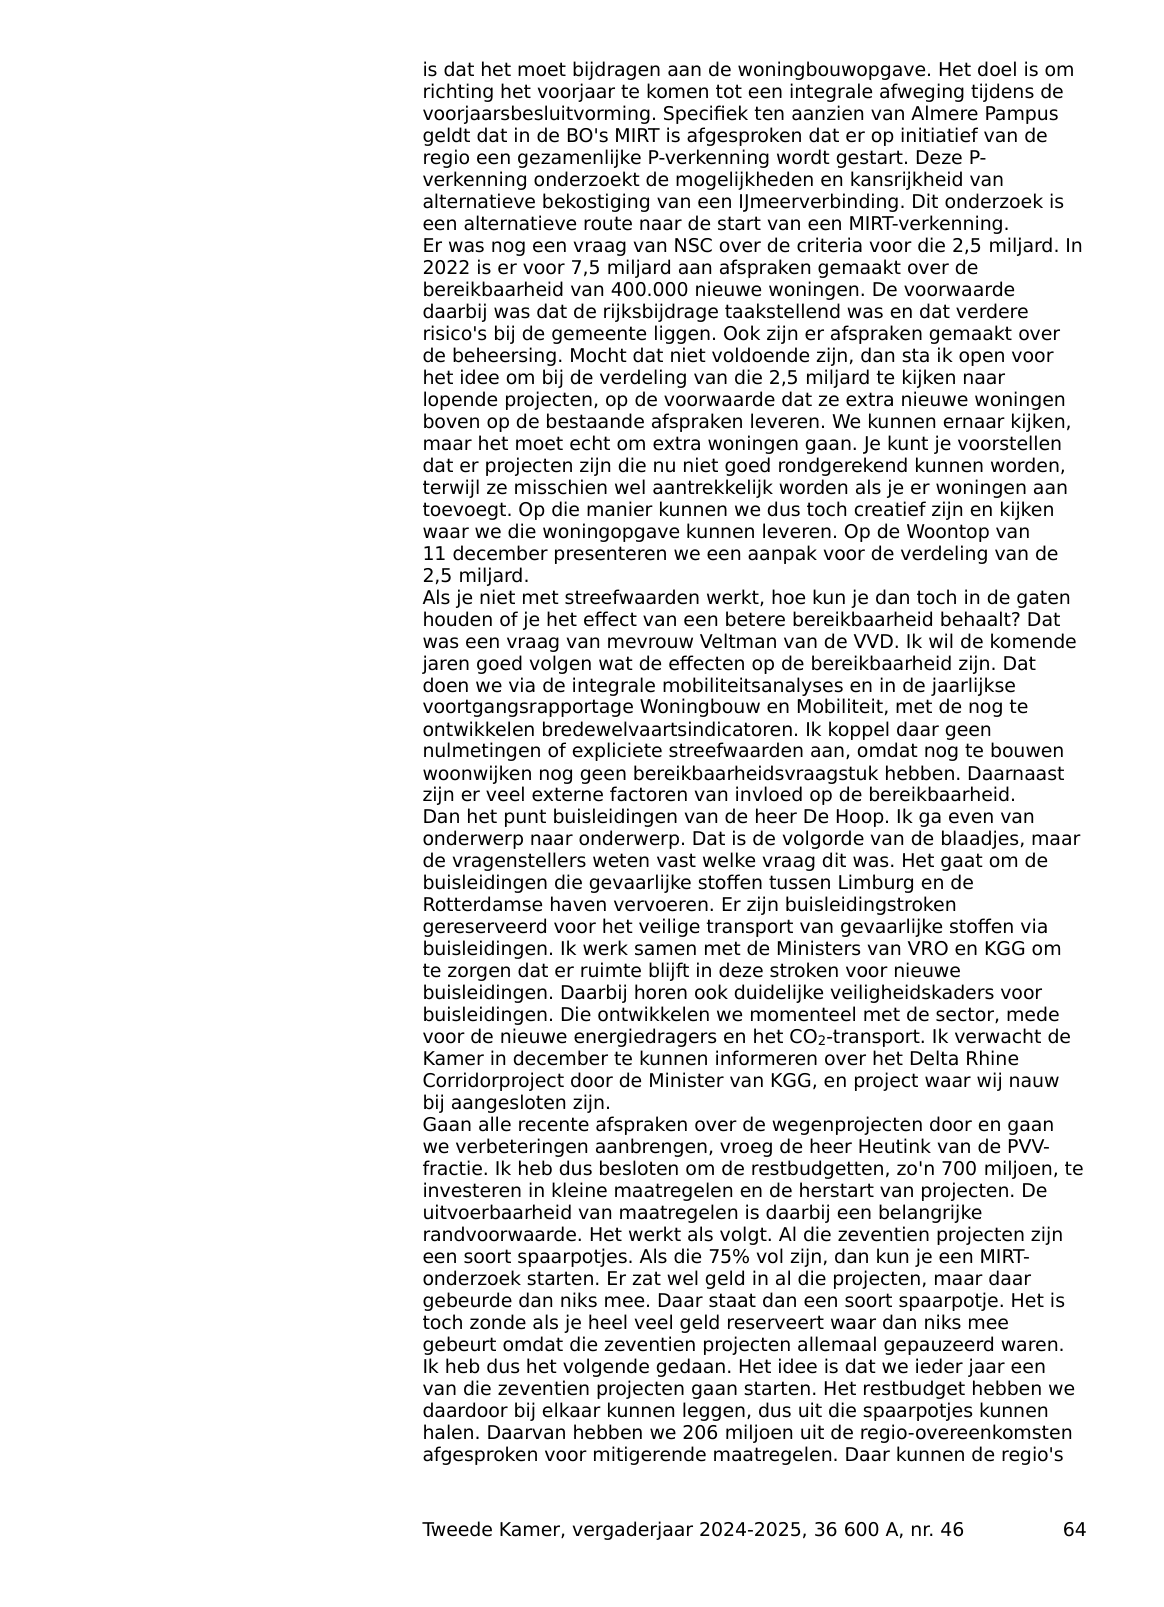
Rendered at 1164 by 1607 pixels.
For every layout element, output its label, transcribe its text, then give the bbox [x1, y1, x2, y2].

text Als je niet met streefwaarden werkt, hoe kun je dan toch in de gaten houden of je het effect van een betere bereikbaarheid behaalt? Dat was een vraag van mevrouw Veltman van de VVD. Ik wil de komende jaren goed volgen wat de effecten op de bereikbaarheid zijn. Dat doen we via de integrale mobiliteitsanalyses en in de jaarlijkse voortgangsrapportage Woningbouw en Mobiliteit, met de nog te ontwikkelen bredewelvaartsindicatoren. Ik koppel daar geen nulmetingen of expliciete streefwaarden aan, omdat nog te bouwen woonwijken nog geen bereikbaarheidsvraagstuk hebben. Daarnaast zijn er veel externe factoren van invloed op de bereikbaarheid. [422, 587, 1087, 806]
text Dan het punt buisleidingen van de heer De Hoop. Ik ga even van onderwerp naar onderwerp. Dat is de volgorde van de blaadjes, maar de vragenstellers weten vast welke vraag dit was. Het gaat om de buisleidingen die gevaarlijke stoffen tussen Limburg en de Rotterdamse haven vervoeren. Er zijn buisleidingstroken gereserveerd voor het veilige transport van gevaarlijke stoffen via buisleidingen. Ik werk samen met de Ministers van VRO en KGG om te zorgen dat er ruimte blijft in deze stroken voor nieuwe buisleidingen. Daarbij horen ook duidelijke veiligheidskaders voor buisleidingen. Die ontwikkelen we momenteel met de sector, mede voor de nieuwe energiedragers en het CO2-transport. Ik verwacht de Kamer in december te kunnen informeren over het Delta Rhine Corridorproject door de Minister van KGG, en project waar wij nauw bij aangesloten zijn. [422, 806, 1087, 1114]
text is dat het moet bijdragen aan de woningbouwopgave. Het doel is om richting het voorjaar te komen tot een integrale afweging tijdens de voorjaarsbesluitvorming. Specifiek ten aanzien van Almere Pampus geldt dat in de BO's MIRT is afgesproken dat er op initiatief van de regio een gezamenlijke P-verkenning wordt gestart. Deze P-verkenning onderzoekt de mogelijkheden en kansrijkheid van alternatieve bekostiging van een IJmeerverbinding. Dit onderzoek is een alternatieve route naar de start van een MIRT-verkenning. [422, 59, 1087, 235]
text Gaan alle recente afspraken over de wegenprojecten door en gaan we verbeteringen aanbrengen, vroeg de heer Heutink van de PVV-fractie. Ik heb dus besloten om de restbudgetten, zo'n 700 miljoen, te investeren in kleine maatregelen en de herstart van projecten. De uitvoerbaarheid van maatregelen is daarbij een belangrijke randvoorwaarde. Het werkt als volgt. Al die zeventien projecten zijn een soort spaarpotjes. Als die 75% vol zijn, dan kun je een MIRT-onderzoek starten. Er zat wel geld in al die projecten, maar daar gebeurde dan niks mee. Daar staat dan een soort spaarpotje. Het is toch zonde als je heel veel geld reserveert waar dan niks mee gebeurt omdat die zeventien projecten allemaal gepauzeerd waren. Ik heb dus het volgende gedaan. Het idee is dat we ieder jaar een van die zeventien projecten gaan starten. Het restbudget hebben we daardoor bij elkaar kunnen leggen, dus uit die spaarpotjes kunnen halen. Daarvan hebben we 206 miljoen uit de regio-overeenkomsten afgesproken voor mitigerende maatregelen. Daar kunnen de regio's [422, 1114, 1087, 1466]
text Er was nog een vraag van NSC over de criteria voor die 2,5 miljard. In 2022 is er voor 7,5 miljard aan afspraken gemaakt over de bereikbaarheid van 400.000 nieuwe woningen. De voorwaarde daarbij was dat de rijksbijdrage taakstellend was en dat verdere risico's bij de gemeente liggen. Ook zijn er afspraken gemaakt over de beheersing. Mocht dat niet voldoende zijn, dan sta ik open voor het idee om bij de verdeling van die 2,5 miljard te kijken naar lopende projecten, op de voorwaarde dat ze extra nieuwe woningen boven op de bestaande afspraken leveren. We kunnen ernaar kijken, maar het moet echt om extra woningen gaan. Je kunt je voorstellen dat er projecten zijn die nu niet goed rondgerekend kunnen worden, terwijl ze misschien wel aantrekkelijk worden als je er woningen aan toevoegt. Op die manier kunnen we dus toch creatief zijn en kijken waar we die woningopgave kunnen leveren. Op de Woontop van 11 december presenteren we een aanpak voor de verdeling van de 2,5 miljard. [422, 235, 1087, 587]
